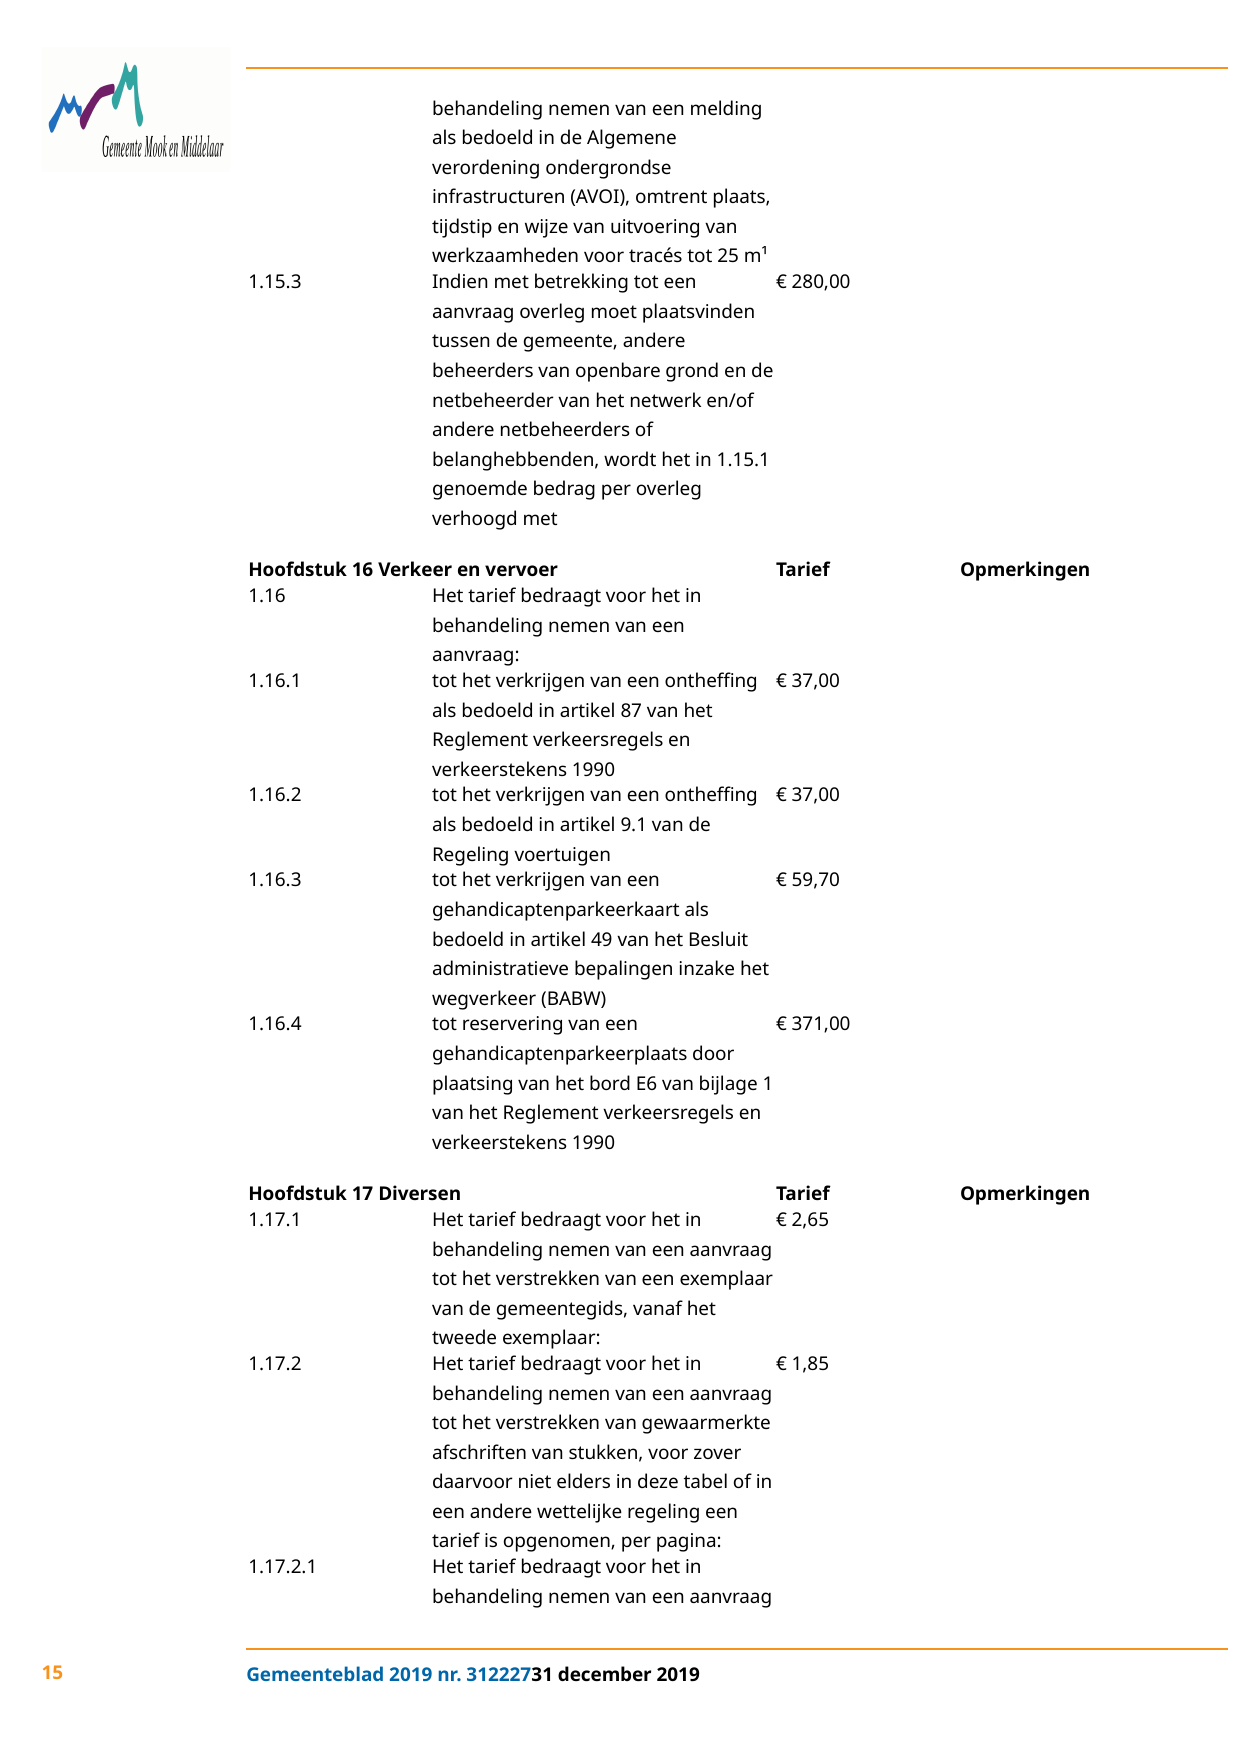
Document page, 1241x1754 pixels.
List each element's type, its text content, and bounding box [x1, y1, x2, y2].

table_cell 1.17.1 [248, 1206, 432, 1350]
table_cell [960, 531, 1152, 557]
table_cell Hoofdstuk 16 Verkeer en vervoer [248, 557, 776, 582]
table_cell [248, 95, 432, 268]
table_cell Het tarief bedraagt voor het in behandeling nemen van een aanvraag: [432, 582, 776, 667]
table_cell 1.16.4 [248, 1011, 432, 1155]
table_cell Indien met betrekking tot een aanvraag overleg moet plaatsvinden tussen de gemeente, andere beheerders van openbare grond en de netbeheerder van het netwerk en/of andere netbeheerders of belanghebbenden, wordt het in 1.15.1 genoemde bedrag per overleg verhoogd met [432, 269, 776, 531]
table_cell [960, 1554, 1152, 1609]
table_cell Het tarief bedraagt voor het in behandeling nemen van een aanvraag tot het verstrekken van een exemplaar van de gemeentegids, vanaf het tweede exemplaar: [432, 1206, 776, 1350]
table_cell 1.17.2 [248, 1350, 432, 1553]
table_cell behandeling nemen van een melding als bedoeld in de Algemene verordening ondergrondse infrastructuren (AVOI), omtrent plaats, tijdstip en wijze van uitvoering van werkzaamheden voor tracés tot 25 m¹ [432, 95, 776, 268]
table_cell tot het verkrijgen van een ontheffing als bedoeld in artikel 9.1 van de Regeling voertuigen [432, 782, 776, 867]
table_cell 1.16 [248, 582, 432, 667]
table_cell € 37,00 [776, 667, 960, 782]
table_cell 1.16.3 [248, 867, 432, 1011]
table_cell [776, 1554, 960, 1609]
table_cell Opmerkingen [960, 1180, 1152, 1206]
table_cell 1.17.2.1 [248, 1554, 432, 1609]
table_cell Opmerkingen [960, 557, 1152, 582]
table_cell Hoofdstuk 17 Diversen [248, 1180, 776, 1206]
table_cell € 371,00 [776, 1011, 960, 1155]
table_cell [432, 1155, 776, 1180]
table_cell [432, 531, 776, 557]
table_cell Het tarief bedraagt voor het in behandeling nemen van een aanvraag tot het verstrekken van gewaarmerkte afschriften van stukken, voor zover daarvoor niet elders in deze tabel of in een andere wettelijke regeling een tarief is opgenomen, per pagina: [432, 1350, 776, 1553]
picture [41, 47, 231, 172]
table_cell Het tarief bedraagt voor het in behandeling nemen van een aanvraag [432, 1554, 776, 1609]
table_cell [960, 1155, 1152, 1180]
table_cell [776, 95, 960, 268]
table_cell tot het verkrijgen van een ontheffing als bedoeld in artikel 87 van het Reglement verkeersregels en verkeerstekens 1990 [432, 667, 776, 782]
table_cell [960, 582, 1152, 667]
table_cell [960, 1350, 1152, 1553]
table_cell € 59,70 [776, 867, 960, 1011]
table_cell [776, 531, 960, 557]
table_cell [248, 1155, 432, 1180]
table_cell [960, 867, 1152, 1011]
table_cell [776, 1155, 960, 1180]
table_cell 1.15.3 [248, 269, 432, 531]
table_cell € 37,00 [776, 782, 960, 867]
table_cell [960, 95, 1152, 268]
table_cell [776, 582, 960, 667]
table_cell € 2,65 [776, 1206, 960, 1350]
table_cell 1.16.2 [248, 782, 432, 867]
table_cell [248, 531, 432, 557]
table_cell [960, 1011, 1152, 1155]
table_cell 1.16.1 [248, 667, 432, 782]
table_cell [960, 269, 1152, 531]
table_cell Tarief [776, 1180, 960, 1206]
table_cell [960, 667, 1152, 782]
table_cell tot het verkrijgen van een gehandicaptenparkeerkaart als bedoeld in artikel 49 van het Besluit administratieve bepalingen inzake het wegverkeer (BABW) [432, 867, 776, 1011]
table_cell € 280,00 [776, 269, 960, 531]
table_cell tot reservering van een gehandicaptenparkeerplaats door plaatsing van het bord E6 van bijlage 1 van het Reglement verkeersregels en verkeerstekens 1990 [432, 1011, 776, 1155]
table_cell Tarief [776, 557, 960, 582]
table_cell [960, 1206, 1152, 1350]
table_cell [960, 782, 1152, 867]
table_cell € 1,85 [776, 1350, 960, 1553]
